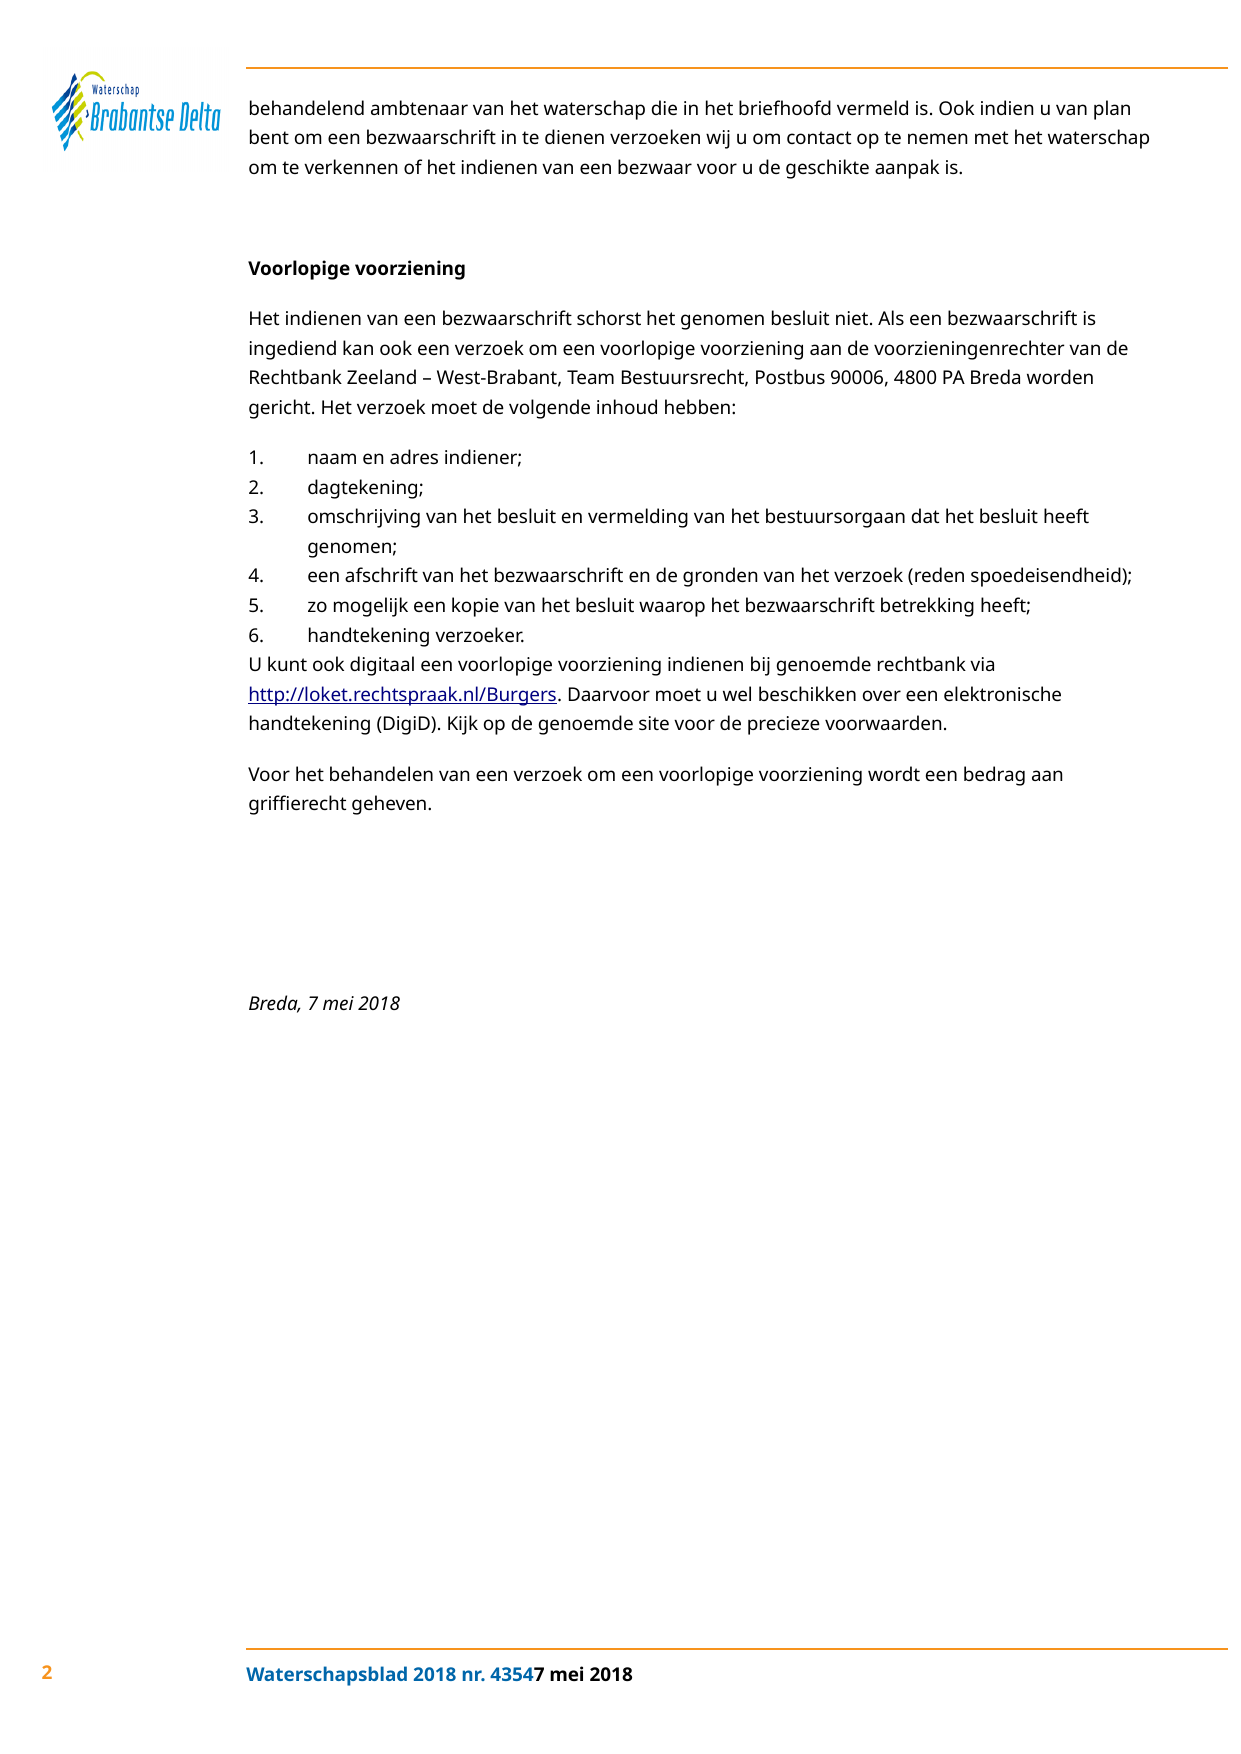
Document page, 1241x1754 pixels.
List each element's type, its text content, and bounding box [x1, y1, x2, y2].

list omschrijving van het besluit en vermelding van het bestuursorgaan dat het besluit heeft genomen; [248, 503, 1152, 559]
text Breda, 7 mei 2018 [248, 990, 1152, 1015]
picture [41, 47, 231, 172]
list dagtekening; [248, 474, 1152, 500]
list handtekening verzoeker. [248, 622, 1152, 648]
text Voorlopige voorziening [248, 255, 1152, 281]
text Voor het behandelen van een verzoek om een voorlopige voorziening wordt een bedrag aan griffierecht geheven. [248, 761, 1152, 816]
text behandelend ambtenaar van het waterschap die in het briefhoofd vermeld is. Ook indien u van plan bent om een bezwaarschrift in te dienen verzoeken wij u om contact op te nemen met het waterschap om te verkennen of het indienen van een bezwaar voor u de geschikte aanpak is. [248, 95, 1152, 180]
list naam en adres indiener; [248, 444, 1152, 470]
list zo mogelijk een kopie van het besluit waarop het bezwaarschrift betrekking heeft; [248, 592, 1152, 618]
list een afschrift van het bezwaarschrift en de gronden van het verzoek (reden spoedeisendheid); [248, 563, 1152, 588]
text U kunt ook digitaal een voorlopige voorziening indienen bij genoemde rechtbank via http://loket.rechtspraak.nl/Burgers. Daarvoor moet u wel beschikken over een elektronische handtekening (DigiD). Kijk op de genoemde site voor de precieze voorwaarden. [248, 651, 1152, 736]
text Het indienen van een bezwaarschrift schorst het genomen besluit niet. Als een bezwaarschrift is ingediend kan ook een verzoek om een voorlopige voorziening aan de voorzieningenrechter van de Rechtbank Zeeland – West-Brabant, Team Bestuursrecht, Postbus 90006, 4800 PA Breda worden gericht. Het verzoek moet de volgende inhoud hebben: [248, 305, 1152, 420]
